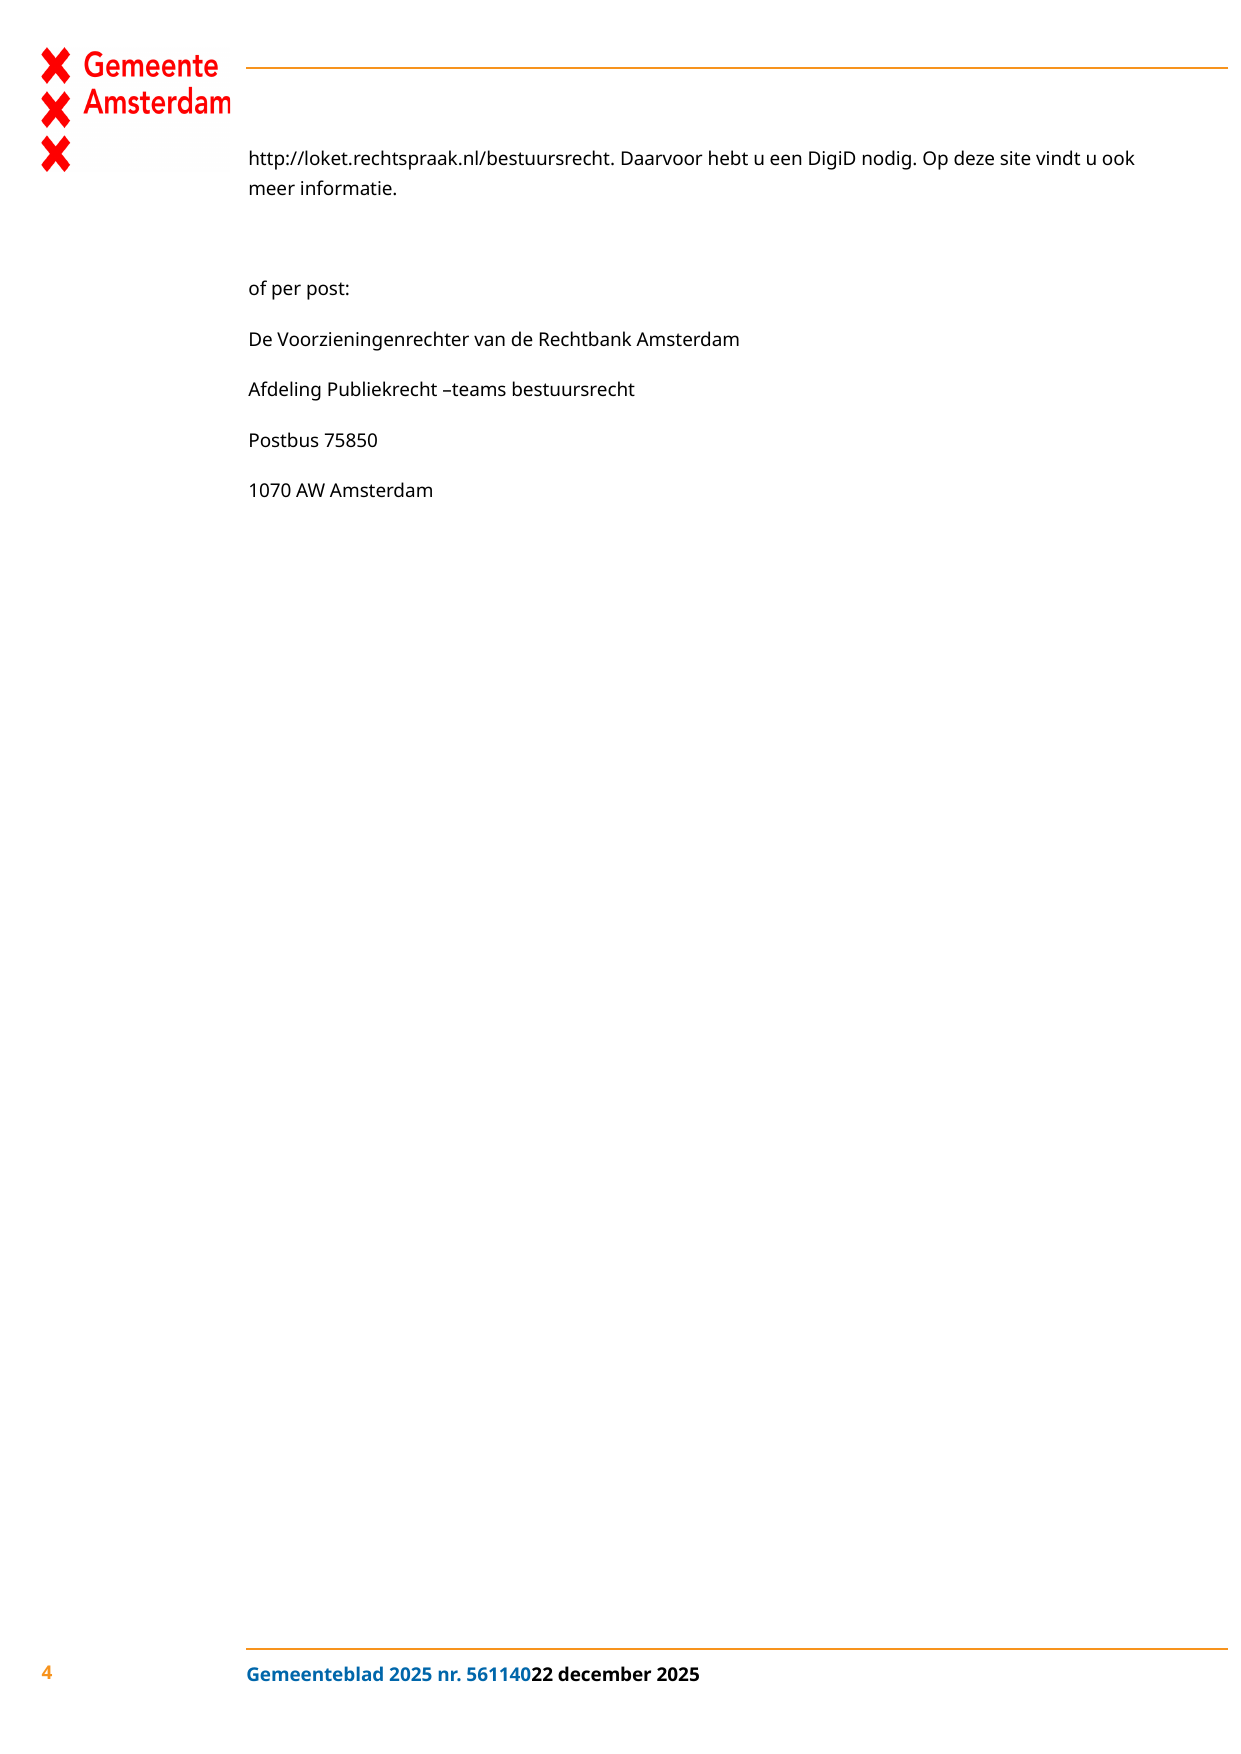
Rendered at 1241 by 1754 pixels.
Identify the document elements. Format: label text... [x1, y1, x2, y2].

text http://loket.rechtspraak.nl/bestuursrecht. Daarvoor hebt u een DigiD nodig. Op deze site vindt u ook meer informatie. [248, 145, 1152, 201]
text De Voorzieningenrechter van de Rechtbank Amsterdam [248, 326, 1152, 352]
text of per post: [248, 276, 1152, 301]
text Postbus 75850 [248, 427, 1152, 453]
text 1070 AW Amsterdam [248, 477, 1152, 503]
text Afdeling Publiekrecht –teams bestuursrecht [248, 376, 1152, 402]
picture [41, 47, 231, 172]
